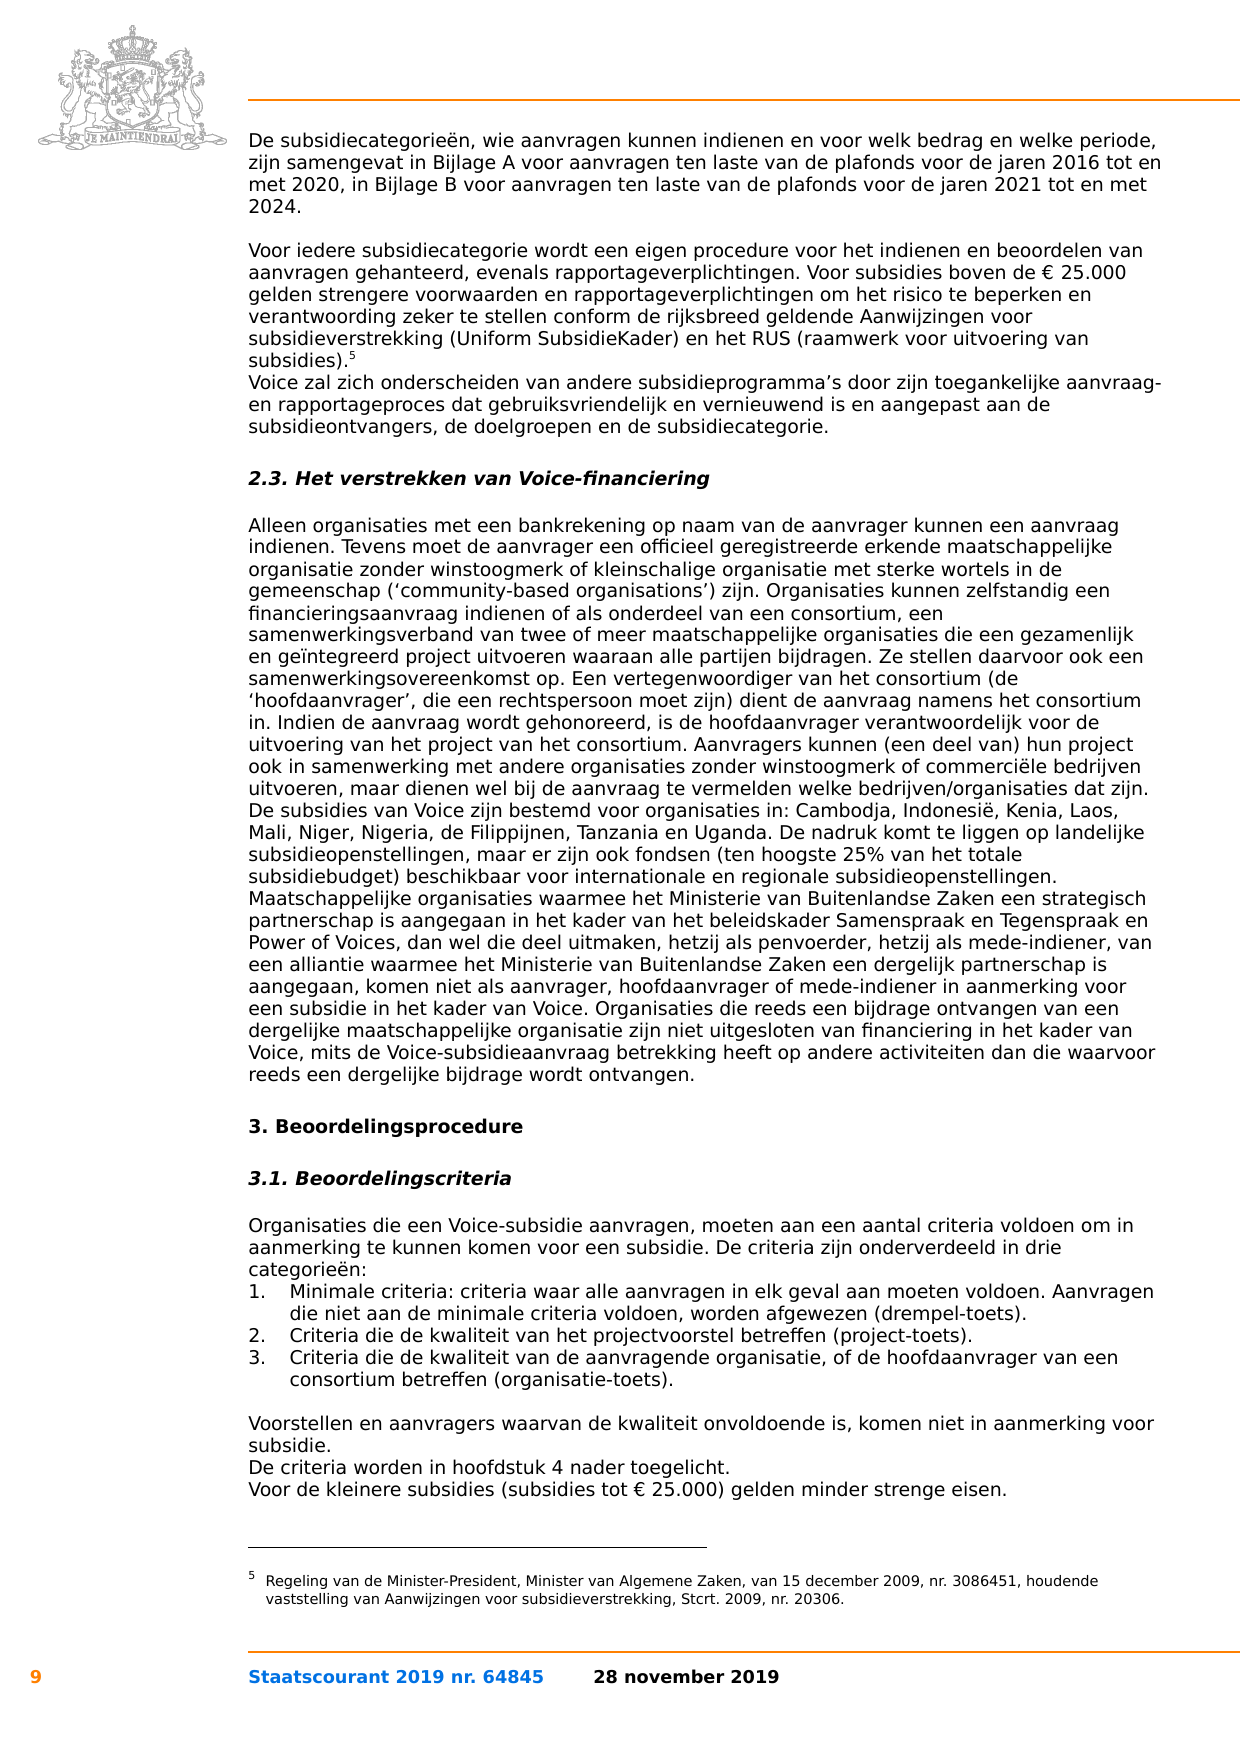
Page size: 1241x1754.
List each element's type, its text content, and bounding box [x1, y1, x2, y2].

subtitle 2.3. Het verstrekken van Voice-financiering [248, 467, 1163, 489]
text Voor de kleinere subsidies (subsidies tot € 25.000) gelden minder strenge eisen. [248, 1478, 1163, 1501]
text De criteria worden in hoofdstuk 4 nader toegelicht. [248, 1457, 1163, 1478]
picture [38, 25, 227, 150]
subtitle 3. Beoordelingsprocedure [248, 1116, 1163, 1138]
text Voor iedere subsidiecategorie wordt een eigen procedure voor het indienen en beoordelen van aanvragen gehanteerd, evenals rapportageverplichtingen. Voor subsidies boven de € 25.000 gelden strengere voorwaarden en rapportageverplichtingen om het risico te beperken en verantwoording zeker te stellen conform de rijksbreed geldende Aanwijzingen voor subsidieverstrekking (Uniform SubsidieKader) en het RUS (raamwerk voor uitvoering van subsidies). [248, 240, 1163, 372]
text 3. Criteria die de kwaliteit van de aanvragende organisatie, of de hoofdaanvrager van een consortium betreffen (organisatie-toets). [248, 1347, 1163, 1391]
text Regeling van de Minister-President, Minister van Algemene Zaken, van 15 december 2009, nr. 3086451, houdende vaststelling van Aanwijzingen voor subsidieverstrekking, Stcrt. 2009, nr. 20306. [248, 1569, 1163, 1608]
text Voice zal zich onderscheiden van andere subsidieprogramma’s door zijn toegankelijke aanvraag- en rapportageproces dat gebruiksvriendelijk en vernieuwend is en aangepast aan de subsidieontvangers, de doelgroepen en de subsidiecategorie. [248, 372, 1163, 437]
subtitle 3.1. Beoordelingscriteria [248, 1168, 1163, 1190]
text 2. Criteria die de kwaliteit van het projectvoorstel betreffen (project-toets). [248, 1325, 1163, 1347]
text De subsidiecategorieën, wie aanvragen kunnen indienen en voor welk bedrag en welke periode, zijn samengevat in Bijlage A voor aanvragen ten laste van de plafonds voor de jaren 2016 tot en met 2020, in Bijlage B voor aanvragen ten laste van de plafonds voor de jaren 2021 tot en met 2024. [248, 130, 1163, 218]
text 1. Minimale criteria: criteria waar alle aanvragen in elk geval aan moeten voldoen. Aanvragen die niet aan de minimale criteria voldoen, worden afgewezen (drempel-toets). [248, 1281, 1163, 1325]
text Voorstellen en aanvragers waarvan de kwaliteit onvoldoende is, komen niet in aanmerking voor subsidie. [248, 1413, 1163, 1457]
text Maatschappelijke organisaties waarmee het Ministerie van Buitenlandse Zaken een strategisch partnerschap is aangegaan in het kader van het beleidskader Samenspraak en Tegenspraak en Power of Voices, dan wel die deel uitmaken, hetzij als penvoerder, hetzij als mede-indiener, van een alliantie waarmee het Ministerie van Buitenlandse Zaken een dergelijk partnerschap is aangegaan, komen niet als aanvrager, hoofdaanvrager of mede-indiener in aanmerking voor een subsidie in het kader van Voice. Organisaties die reeds een bijdrage ontvangen van een dergelijke maatschappelijke organisatie zijn niet uitgesloten van financiering in het kader van Voice, mits de Voice-subsidieaanvraag betrekking heeft op andere activiteiten dan die waarvoor reeds een dergelijke bijdrage wordt ontvangen. [248, 888, 1163, 1086]
text Organisaties die een Voice-subsidie aanvragen, moeten aan een aantal criteria voldoen om in aanmerking te kunnen komen voor een subsidie. De criteria zijn onderverdeeld in drie categorieën: [248, 1215, 1163, 1281]
text Alleen organisaties met een bankrekening op naam van de aanvrager kunnen een aanvraag indienen. Tevens moet de aanvrager een officieel geregistreerde erkende maatschappelijke organisatie zonder winstoogmerk of kleinschalige organisatie met sterke wortels in de gemeenschap (‘community-based organisations’) zijn. Organisaties kunnen zelfstandig een financieringsaanvraag indienen of als onderdeel van een consortium, een samenwerkingsverband van twee of meer maatschappelijke organisaties die een gezamenlijk en geïntegreerd project uitvoeren waaraan alle partijen bijdragen. Ze stellen daarvoor ook een samenwerkingsovereenkomst op. Een vertegenwoordiger van het consortium (de ‘hoofdaanvrager’, die een rechtspersoon moet zijn) dient de aanvraag namens het consortium in. Indien de aanvraag wordt gehonoreerd, is de hoofdaanvrager verantwoordelijk voor de uitvoering van het project van het consortium. Aanvragers kunnen (een deel van) hun project ook in samenwerking met andere organisaties zonder winstoogmerk of commerciële bedrijven uitvoeren, maar dienen wel bij de aanvraag te vermelden welke bedrijven/organisaties dat zijn. [248, 514, 1163, 800]
text De subsidies van Voice zijn bestemd voor organisaties in: Cambodja, Indonesië, Kenia, Laos, Mali, Niger, Nigeria, de Filippijnen, Tanzania en Uganda. De nadruk komt te liggen op landelijke subsidieopenstellingen, maar er zijn ook fondsen (ten hoogste 25% van het totale subsidiebudget) beschikbaar voor internationale en regionale subsidieopenstellingen. [248, 800, 1163, 888]
